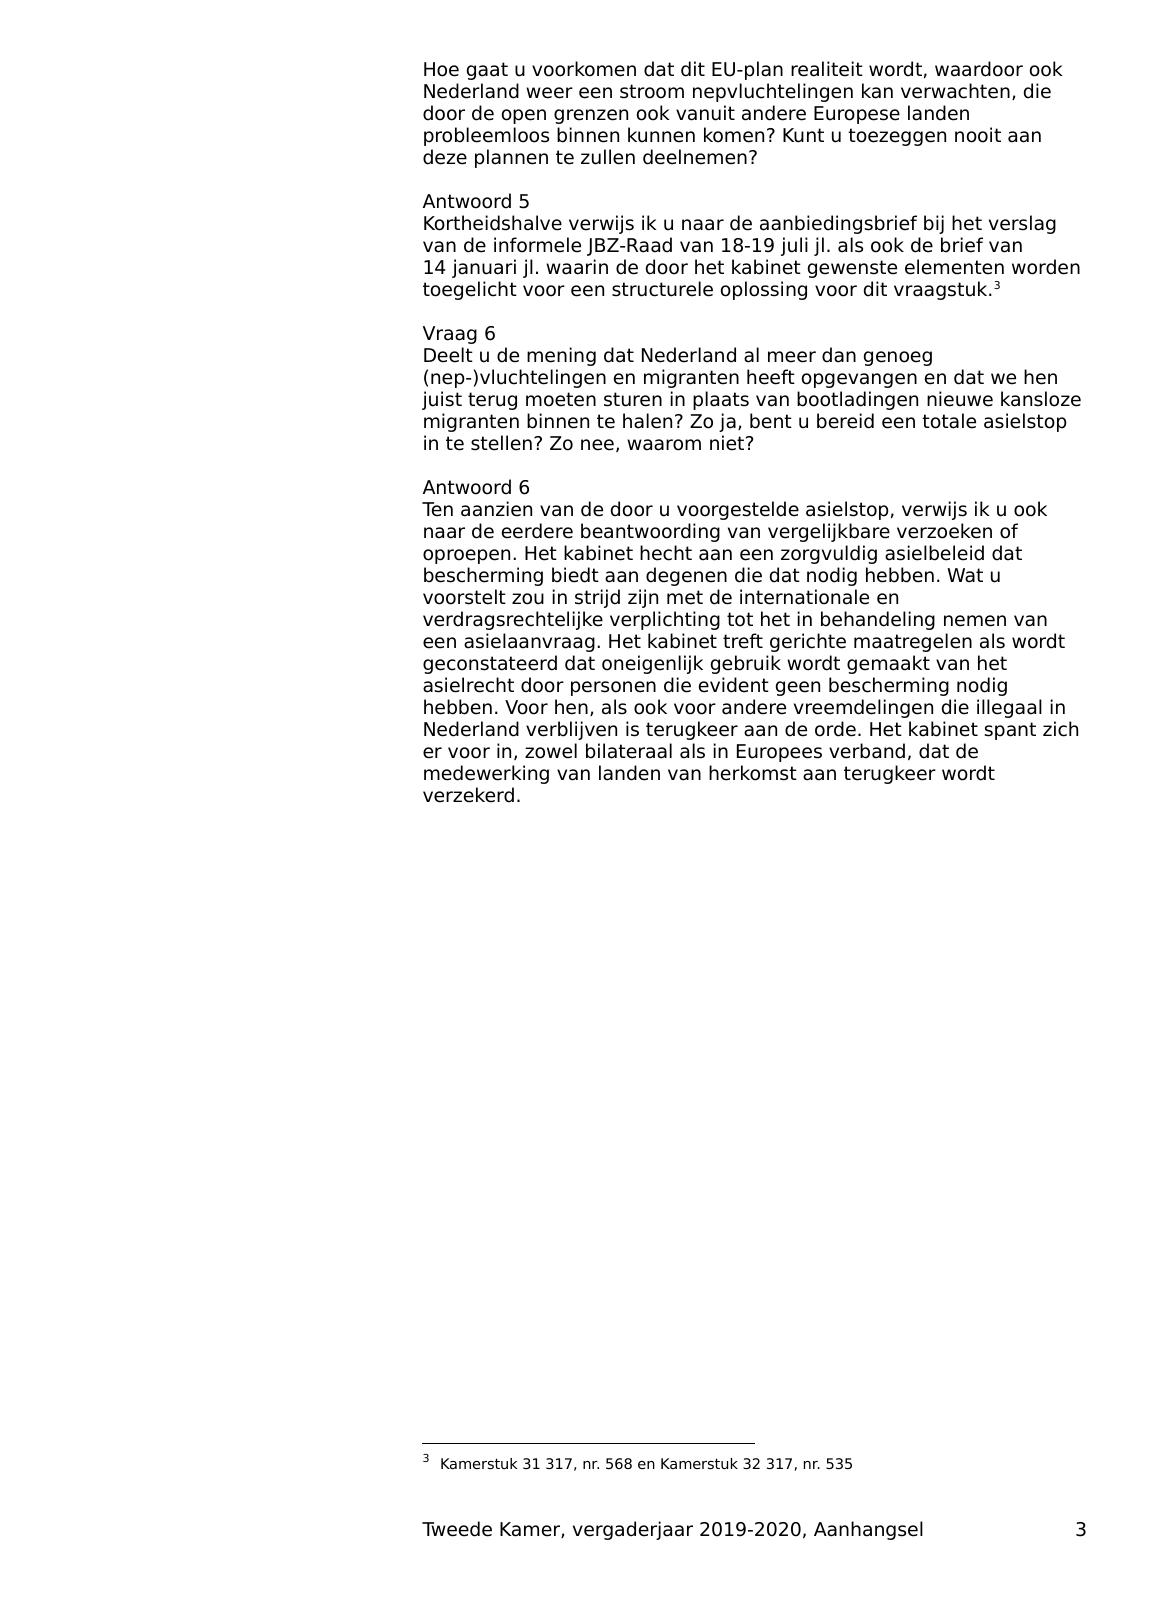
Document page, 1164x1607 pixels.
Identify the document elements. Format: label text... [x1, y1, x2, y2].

text Kortheidshalve verwijs ik u naar de aanbiedingsbrief bij het verslag van de informele JBZ-Raad van 18-19 juli jl. als ook de brief van 14 januari jl. waarin de door het kabinet gewenste elementen worden toegelicht voor een structurele oplossing voor dit vraagstuk. [422, 213, 1087, 301]
text Ten aanzien van de door u voorgestelde asielstop, verwijs ik u ook naar de eerdere beantwoording van vergelijkbare verzoeken of oproepen. Het kabinet hecht aan een zorgvuldig asielbeleid dat bescherming biedt aan degenen die dat nodig hebben. Wat u voorstelt zou in strijd zijn met de internationale en verdragsrechtelijke verplichting tot het in behandeling nemen van een asielaanvraag. Het kabinet treft gerichte maatregelen als wordt geconstateerd dat oneigenlijk gebruik wordt gemaakt van het asielrecht door personen die evident geen bescherming nodig hebben. Voor hen, als ook voor andere vreemdelingen die illegaal in Nederland verblijven is terugkeer aan de orde. Het kabinet spant zich er voor in, zowel bilateraal als in Europees verband, dat de medewerking van landen van herkomst aan terugkeer wordt verzekerd. [422, 499, 1087, 807]
text Deelt u de mening dat Nederland al meer dan genoeg (nep-)vluchtelingen en migranten heeft opgevangen en dat we hen juist terug moeten sturen in plaats van bootladingen nieuwe kansloze migranten binnen te halen? Zo ja, bent u bereid een totale asielstop in te stellen? Zo nee, waarom niet? [422, 345, 1087, 455]
text Kamerstuk 31 317, nr. 568 en Kamerstuk 32 317, nr. 535 [422, 1452, 1087, 1474]
text Hoe gaat u voorkomen dat dit EU-plan realiteit wordt, waardoor ook Nederland weer een stroom nepvluchtelingen kan verwachten, die door de open grenzen ook vanuit andere Europese landen probleemloos binnen kunnen komen? Kunt u toezeggen nooit aan deze plannen te zullen deelnemen? [422, 59, 1087, 169]
text Antwoord 6 [422, 477, 1087, 499]
text Antwoord 5 [422, 191, 1087, 213]
text Vraag 6 [422, 323, 1087, 345]
